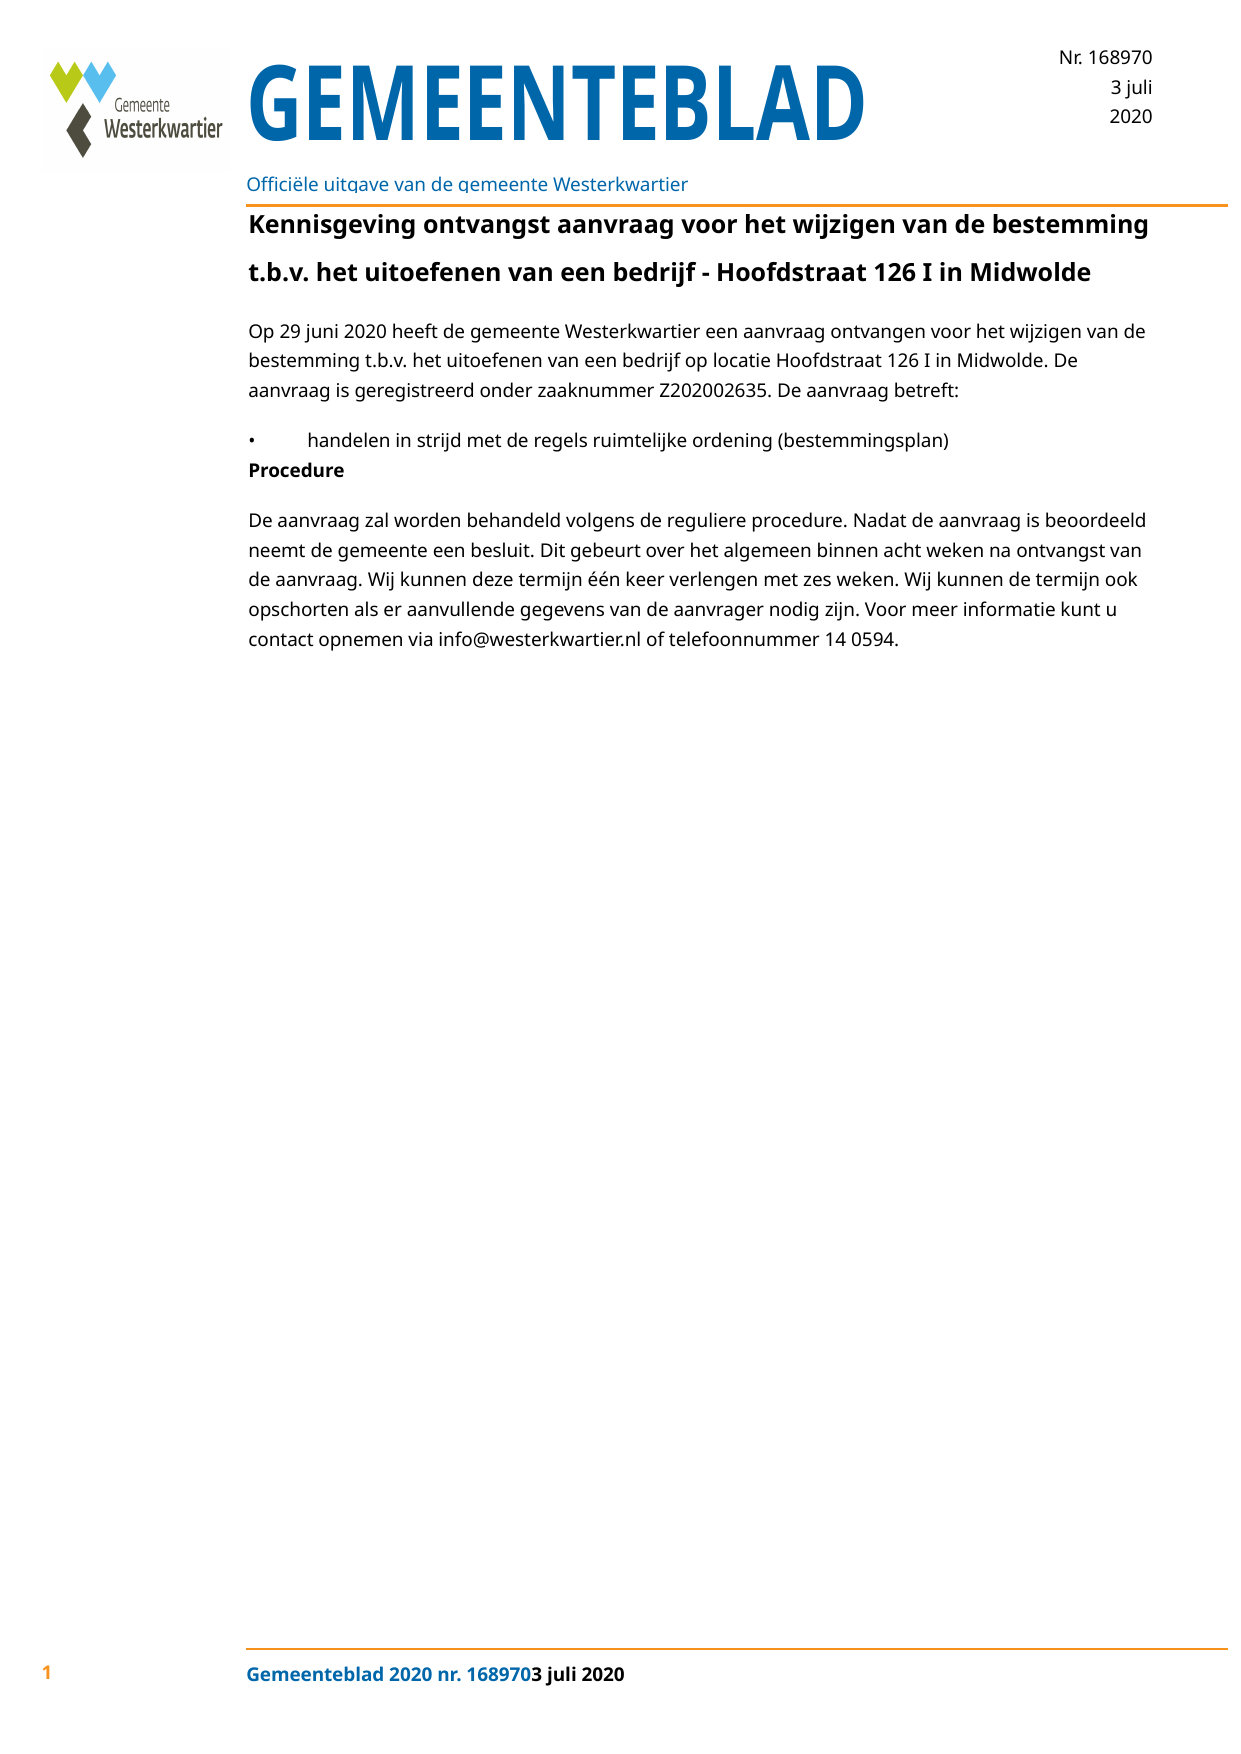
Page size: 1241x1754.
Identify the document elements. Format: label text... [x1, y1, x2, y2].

text Procedure [248, 457, 1152, 483]
text Kennisgeving ontvangst aanvraag voor het wijzigen van de bestemming t.b.v. het uitoefenen van een bedrijf - Hoofdstraat 126 I in Midwolde [248, 207, 1152, 288]
list handelen in strijd met de regels ruimtelijke ordening (bestemmingsplan) [248, 427, 1152, 453]
text De aanvraag zal worden behandeld volgens de reguliere procedure. Nadat de aanvraag is beoordeeld neemt de gemeente een besluit. Dit gebeurt over het algemeen binnen acht weken na ontvangst van de aanvraag. Wij kunnen deze termijn één keer verlengen met zes weken. Wij kunnen de termijn ook opschorten als er aanvullende gegevens van de aanvrager nodig zijn. Voor meer informatie kunt u contact opnemen via info@westerkwartier.nl of telefoonnummer 14 0594. [248, 507, 1152, 652]
picture [41, 47, 231, 172]
text Op 29 juni 2020 heeft de gemeente Westerkwartier een aanvraag ontvangen voor het wijzigen van de bestemming t.b.v. het uitoefenen van een bedrijf op locatie Hoofdstraat 126 I in Midwolde. De aanvraag is geregistreerd onder zaaknummer Z202002635. De aanvraag betreft: [248, 318, 1152, 403]
